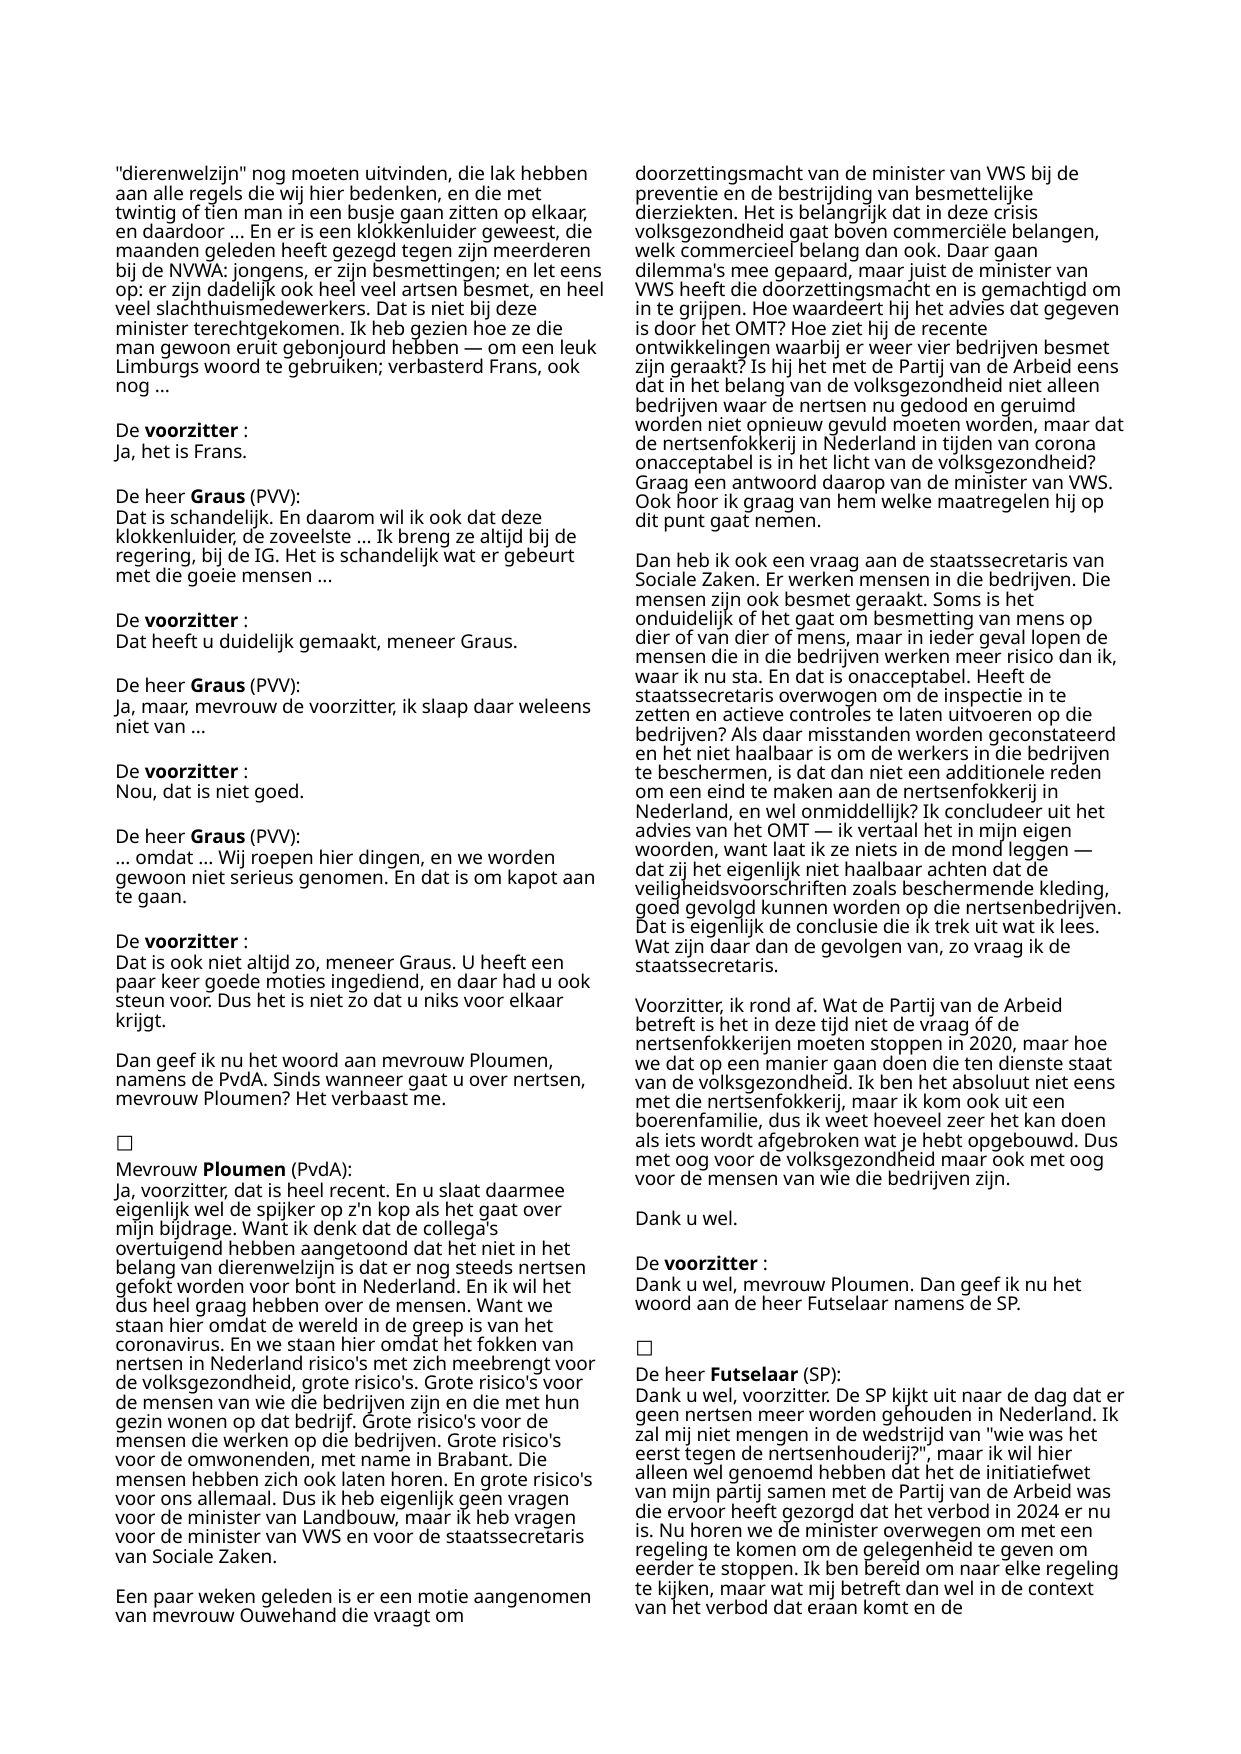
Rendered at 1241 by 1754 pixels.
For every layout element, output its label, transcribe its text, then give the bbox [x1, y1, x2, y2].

text Een paar weken geleden is er een motie aangenomen van mevrouw Ouwehand die vraagt om [115, 1588, 605, 1626]
text Dank u wel, mevrouw Ploumen. Dan geef ik nu het woord aan de heer Futselaar namens de SP. [635, 1276, 1125, 1315]
text Dank u wel, voorzitter. De SP kijkt uit naar de dag dat er geen nertsen meer worden gehouden in Nederland. Ik zal mij niet mengen in de wedstrijd van "wie was het eerst tegen de nertsenhouderij?", maar ik wil hier alleen wel genoemd hebben dat het de initiatiefwet van mijn partij samen met de Partij van de Arbeid was die ervoor heeft gezorgd dat het verbod in 2024 er nu is. Nu horen we de minister overwegen om met een regeling te komen om de gelegenheid te geven om eerder te stoppen. Ik ben bereid om naar elke regeling te kijken, maar wat mij betreft dan wel in de context van het verbod dat eraan komt en de [635, 1387, 1125, 1618]
text Dan geef ik nu het woord aan mevrouw Ploumen, namens de PvdA. Sinds wanneer gaat u over nertsen, mevrouw Ploumen? Het verbaast me. [115, 1052, 605, 1109]
text "dierenwelzijn" nog moeten uitvinden, die lak hebben aan alle regels die wij hier bedenken, en die met twintig of tien man in een busje gaan zitten op elkaar, en daardoor ... En er is een klokkenluider geweest, die maanden geleden heeft gezegd tegen zijn meerderen bij de NVWA: jongens, er zijn besmettingen; en let eens op: er zijn dadelijk ook heel veel artsen besmet, en heel veel slachthuismedewerkers. Dat is niet bij deze minister terechtgekomen. Ik heb gezien hoe ze die man gewoon eruit gebonjourd hebben — om een leuk Limburgs woord te gebruiken; verbasterd Frans, ook nog ... [115, 165, 605, 397]
text Ja, het is Frans. [115, 443, 605, 462]
text De heer Graus (PVV): [115, 824, 605, 849]
text Dan heb ik ook een vraag aan de staatssecretaris van Sociale Zaken. Er werken mensen in die bedrijven. Die mensen zijn ook besmet geraakt. Soms is het onduidelijk of het gaat om besmetting van mens op dier of van dier of mens, maar in ieder geval lopen de mensen die in die bedrijven werken meer risico dan ik, waar ik nu sta. En dat is onacceptabel. Heeft de staatssecretaris overwogen om de inspectie in te zetten en actieve controles te laten uitvoeren op die bedrijven? Als daar misstanden worden geconstateerd en het niet haalbaar is om de werkers in die bedrijven te beschermen, is dat dan niet een additionele reden om een eind te maken aan de nertsenfokkerij in Nederland, en wel onmiddellijk? Ik concludeer uit het advies van het OMT — ik vertaal het in mijn eigen woorden, want laat ik ze niets in de mond leggen — dat zij het eigenlijk niet haalbaar achten dat de veiligheidsvoorschriften zoals beschermende kleding, goed gevolgd kunnen worden op die nertsenbedrijven. Dat is eigenlijk de conclusie die ik trek uit wat ik lees. Wat zijn daar dan de gevolgen van, zo vraag ik de staatssecretaris. [635, 552, 1125, 976]
text Dat heeft u duidelijk gemaakt, meneer Graus. [115, 633, 605, 652]
text De voorzitter : [115, 758, 605, 783]
text De heer Futselaar (SP): [635, 1361, 1125, 1387]
text Dat is schandelijk. En daarom wil ik ook dat deze klokkenluider, de zoveelste ... Ik breng ze altijd bij de regering, bij de IG. Het is schandelijk wat er gebeurt met die goeie mensen ... [115, 509, 605, 586]
text De voorzitter : [115, 607, 605, 633]
text Ja, maar, mevrouw de voorzitter, ik slaap daar weleens niet van ... [115, 698, 605, 737]
text De heer Graus (PVV): [115, 483, 605, 509]
text Ja, voorzitter, dat is heel recent. En u slaat daarmee eigenlijk wel de spijker op z'n kop als het gaat over mijn bijdrage. Want ik denk dat de collega's overtuigend hebben aangetoond dat het niet in het belang van dierenwelzijn is dat er nog steeds nertsen gefokt worden voor bont in Nederland. En ik wil het dus heel graag hebben over de mensen. Want we staan hier omdat de wereld in de greep is van het coronavirus. En we staan hier omdat het fokken van nertsen in Nederland risico's met zich meebrengt voor de volksgezondheid, grote risico's. Grote risico's voor de mensen van wie die bedrijven zijn en die met hun gezin wonen op dat bedrijf. Grote risico's voor de mensen die werken op die bedrijven. Grote risico's voor de omwonenden, met name in Brabant. Die mensen hebben zich ook laten horen. En grote risico's voor ons allemaal. Dus ik heb eigenlijk geen vragen voor de minister van Landbouw, maar ik heb vragen voor de minister van VWS en voor de staatssecretaris van Sociale Zaken. [115, 1182, 605, 1567]
text Dat is ook niet altijd zo, meneer Graus. U heeft een paar keer goede moties ingediend, en daar had u ook steun voor. Dus het is niet zo dat u niks voor elkaar krijgt. [115, 954, 605, 1031]
text Mevrouw Ploumen (PvdA): [115, 1156, 605, 1182]
text De voorzitter : [115, 928, 605, 954]
text ⬜ [635, 1336, 1125, 1361]
text Nou, dat is niet goed. [115, 783, 605, 803]
text De voorzitter : [115, 417, 605, 443]
text De voorzitter : [635, 1250, 1125, 1276]
text De heer Graus (PVV): [115, 673, 605, 698]
text ⬜ [115, 1130, 605, 1156]
text Dank u wel. [635, 1210, 1125, 1229]
text doorzettingsmacht van de minister van VWS bij de preventie en de bestrijding van besmettelijke dierziekten. Het is belangrijk dat in deze crisis volksgezondheid gaat boven commerciële belangen, welk commercieel belang dan ook. Daar gaan dilemma's mee gepaard, maar juist de minister van VWS heeft die doorzettingsmacht en is gemachtigd om in te grijpen. Hoe waardeert hij het advies dat gegeven is door het OMT? Hoe ziet hij de recente ontwikkelingen waarbij er weer vier bedrijven besmet zijn geraakt? Is hij het met de Partij van de Arbeid eens dat in het belang van de volksgezondheid niet alleen bedrijven waar de nertsen nu gedood en geruimd worden niet opnieuw gevuld moeten worden, maar dat de nertsenfokkerij in Nederland in tijden van corona onacceptabel is in het licht van de volksgezondheid? Graag een antwoord daarop van de minister van VWS. Ook hoor ik graag van hem welke maatregelen hij op dit punt gaat nemen. [635, 165, 1125, 531]
text Voorzitter, ik rond af. Wat de Partij van de Arbeid betreft is het in deze tijd niet de vraag óf de nertsenfokkerijen moeten stoppen in 2020, maar hoe we dat op een manier gaan doen die ten dienste staat van de volksgezondheid. Ik ben het absoluut niet eens met die nertsenfokkerij, maar ik kom ook uit een boerenfamilie, dus ik weet hoeveel zeer het kan doen als iets wordt afgebroken wat je hebt opgebouwd. Dus met oog voor de volksgezondheid maar ook met oog voor de mensen van wie die bedrijven zijn. [635, 997, 1125, 1189]
text ... omdat ... Wij roepen hier dingen, en we worden gewoon niet serieus genomen. En dat is om kapot aan te gaan. [115, 849, 605, 907]
